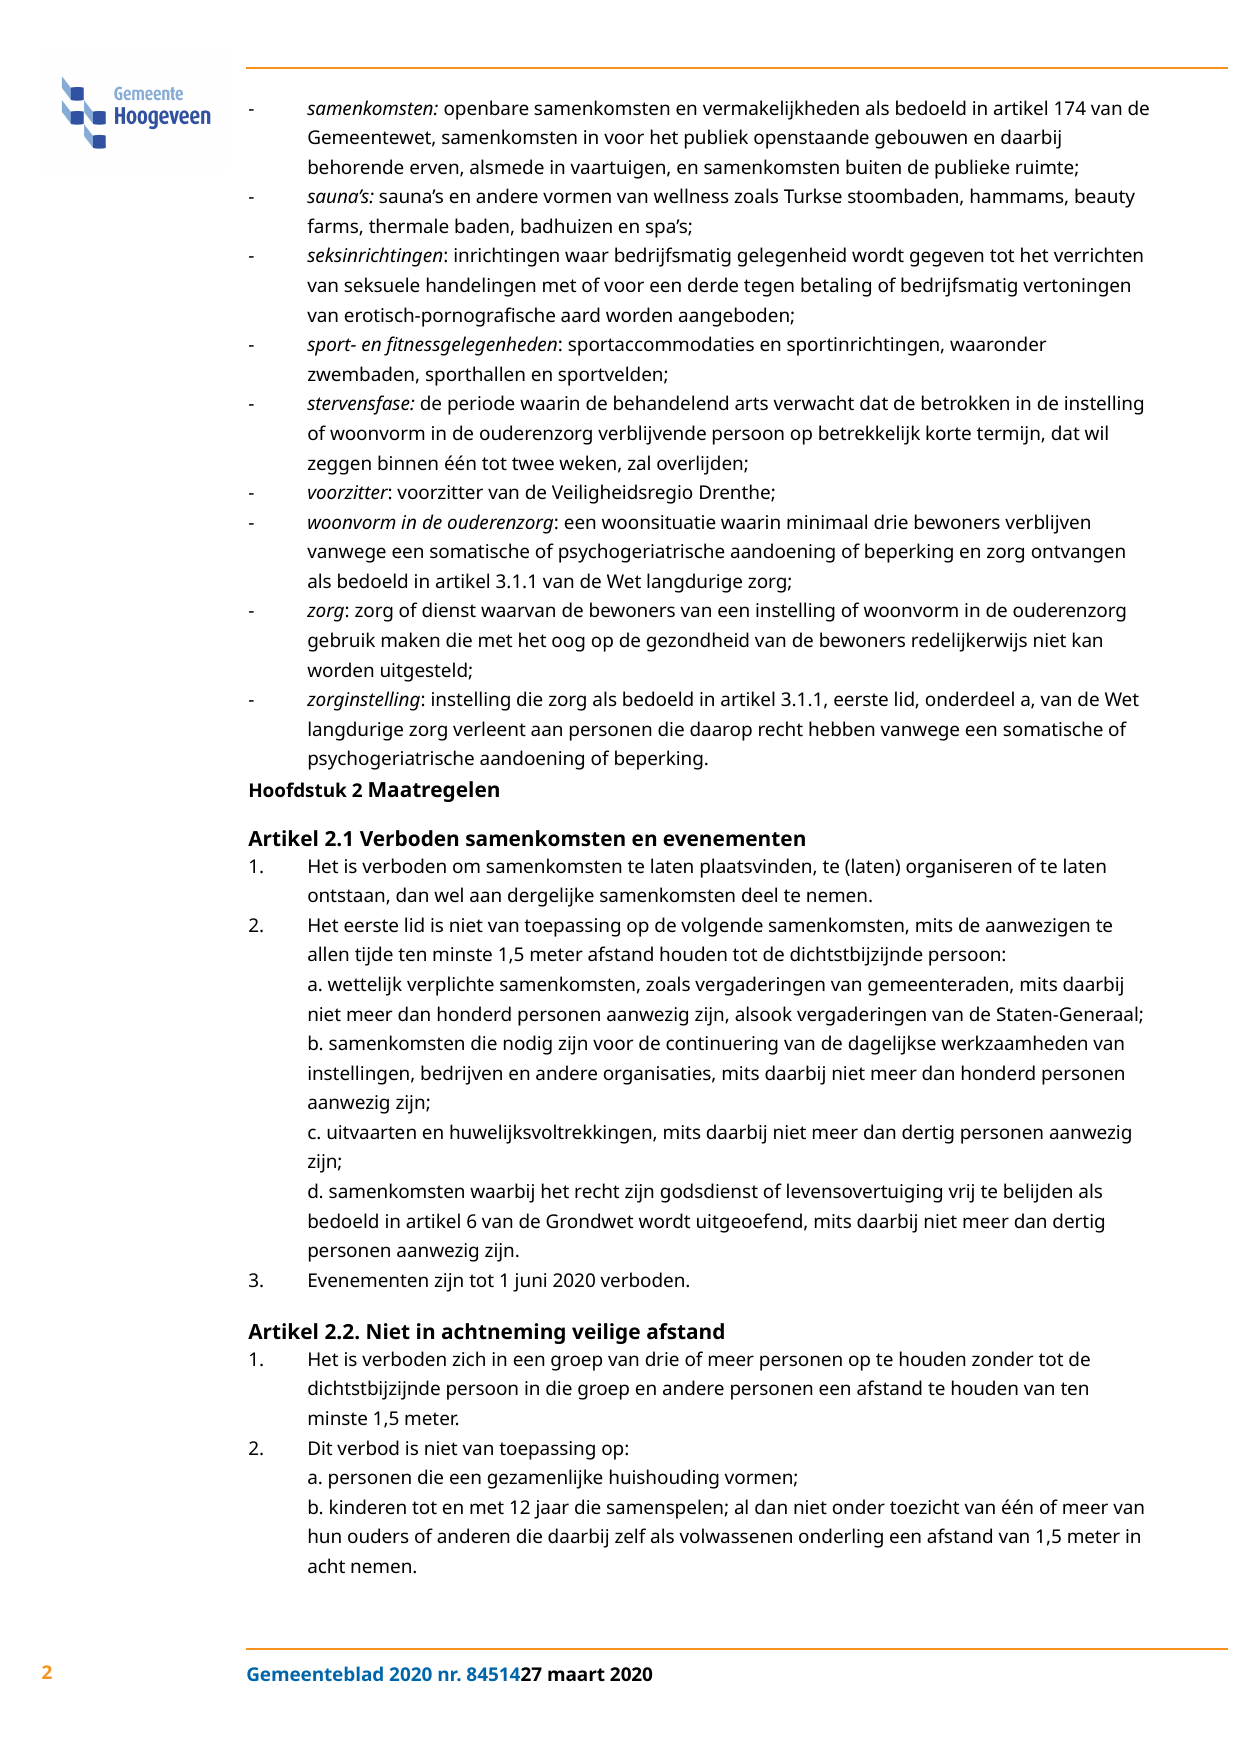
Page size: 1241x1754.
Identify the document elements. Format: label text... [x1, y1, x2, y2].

list b. kinderen tot en met 12 jaar die samenspelen; al dan niet onder toezicht van één of meer van hun ouders of anderen die daarbij zelf als volwassenen onderling een afstand van 1,5 meter in acht nemen. [248, 1494, 1152, 1579]
text Artikel 2.1 Verboden samenkomsten en evenementen [248, 824, 1152, 853]
list voorzitter: voorzitter van de Veiligheidsregio Drenthe; [248, 479, 1152, 505]
list seksinrichtingen: inrichtingen waar bedrijfsmatig gelegenheid wordt gegeven tot het verrichten van seksuele handelingen met of voor een derde tegen betaling of bedrijfsmatig vertoningen van erotisch-pornografische aard worden aangeboden; [248, 243, 1152, 328]
list Dit verbod is niet van toepassing op: [248, 1435, 1152, 1460]
list samenkomsten: openbare samenkomsten en vermakelijkheden als bedoeld in artikel 174 van de Gemeentewet, samenkomsten in voor het publiek openstaande gebouwen en daarbij behorende erven, alsmede in vaartuigen, en samenkomsten buiten de publieke ruimte; [248, 95, 1152, 180]
list stervensfase: de periode waarin de behandelend arts verwacht dat de betrokken in de instelling of woonvorm in de ouderenzorg verblijvende persoon op betrekkelijk korte termijn, dat wil zeggen binnen één tot twee weken, zal overlijden; [248, 391, 1152, 476]
list a. wettelijk verplichte samenkomsten, zoals vergaderingen van gemeenteraden, mits daarbij niet meer dan honderd personen aanwezig zijn, alsook vergaderingen van de Staten-Generaal; [248, 971, 1152, 1027]
picture [41, 47, 231, 172]
list a. personen die een gezamenlijke huishouding vormen; [248, 1464, 1152, 1490]
list Evenementen zijn tot 1 juni 2020 verboden. [248, 1267, 1152, 1293]
list Het is verboden om samenkomsten te laten plaatsvinden, te (laten) organiseren of te laten ontstaan, dan wel aan dergelijke samenkomsten deel te nemen. [248, 853, 1152, 908]
text Artikel 2.2. Niet in achtneming veilige afstand [248, 1317, 1152, 1346]
list Het eerste lid is niet van toepassing op de volgende samenkomsten, mits de aanwezigen te allen tijde ten minste 1,5 meter afstand houden tot de dichtstbijzijnde persoon: [248, 912, 1152, 967]
list Het is verboden zich in een groep van drie of meer personen op te houden zonder tot de dichtstbijzijnde persoon in die groep en andere personen een afstand te houden van ten minste 1,5 meter. [248, 1346, 1152, 1431]
text Hoofdstuk 2 Maatregelen [248, 775, 1152, 804]
list sauna’s: sauna’s en andere vormen van wellness zoals Turkse stoombaden, hammams, beauty farms, thermale baden, badhuizen en spa’s; [248, 183, 1152, 239]
list b. samenkomsten die nodig zijn voor de continuering van de dagelijkse werkzaamheden van instellingen, bedrijven en andere organisaties, mits daarbij niet meer dan honderd personen aanwezig zijn; [248, 1030, 1152, 1115]
list c. uitvaarten en huwelijksvoltrekkingen, mits daarbij niet meer dan dertig personen aanwezig zijn; [248, 1119, 1152, 1174]
list sport- en fitnessgelegenheden: sportaccommodaties en sportinrichtingen, waaronder zwembaden, sporthallen en sportvelden; [248, 331, 1152, 387]
list woonvorm in de ouderenzorg: een woonsituatie waarin minimaal drie bewoners verblijven vanwege een somatische of psychogeriatrische aandoening of beperking en zorg ontvangen als bedoeld in artikel 3.1.1 van de Wet langdurige zorg; [248, 509, 1152, 594]
list zorg: zorg of dienst waarvan de bewoners van een instelling of woonvorm in de ouderenzorg gebruik maken die met het oog op de gezondheid van de bewoners redelijkerwijs niet kan worden uitgesteld; [248, 598, 1152, 683]
list d. samenkomsten waarbij het recht zijn godsdienst of levensovertuiging vrij te belijden als bedoeld in artikel 6 van de Grondwet wordt uitgeoefend, mits daarbij niet meer dan dertig personen aanwezig zijn. [248, 1178, 1152, 1263]
list zorginstelling: instelling die zorg als bedoeld in artikel 3.1.1, eerste lid, onderdeel a, van de Wet langdurige zorg verleent aan personen die daarop recht hebben vanwege een somatische of psychogeriatrische aandoening of beperking. [248, 686, 1152, 771]
